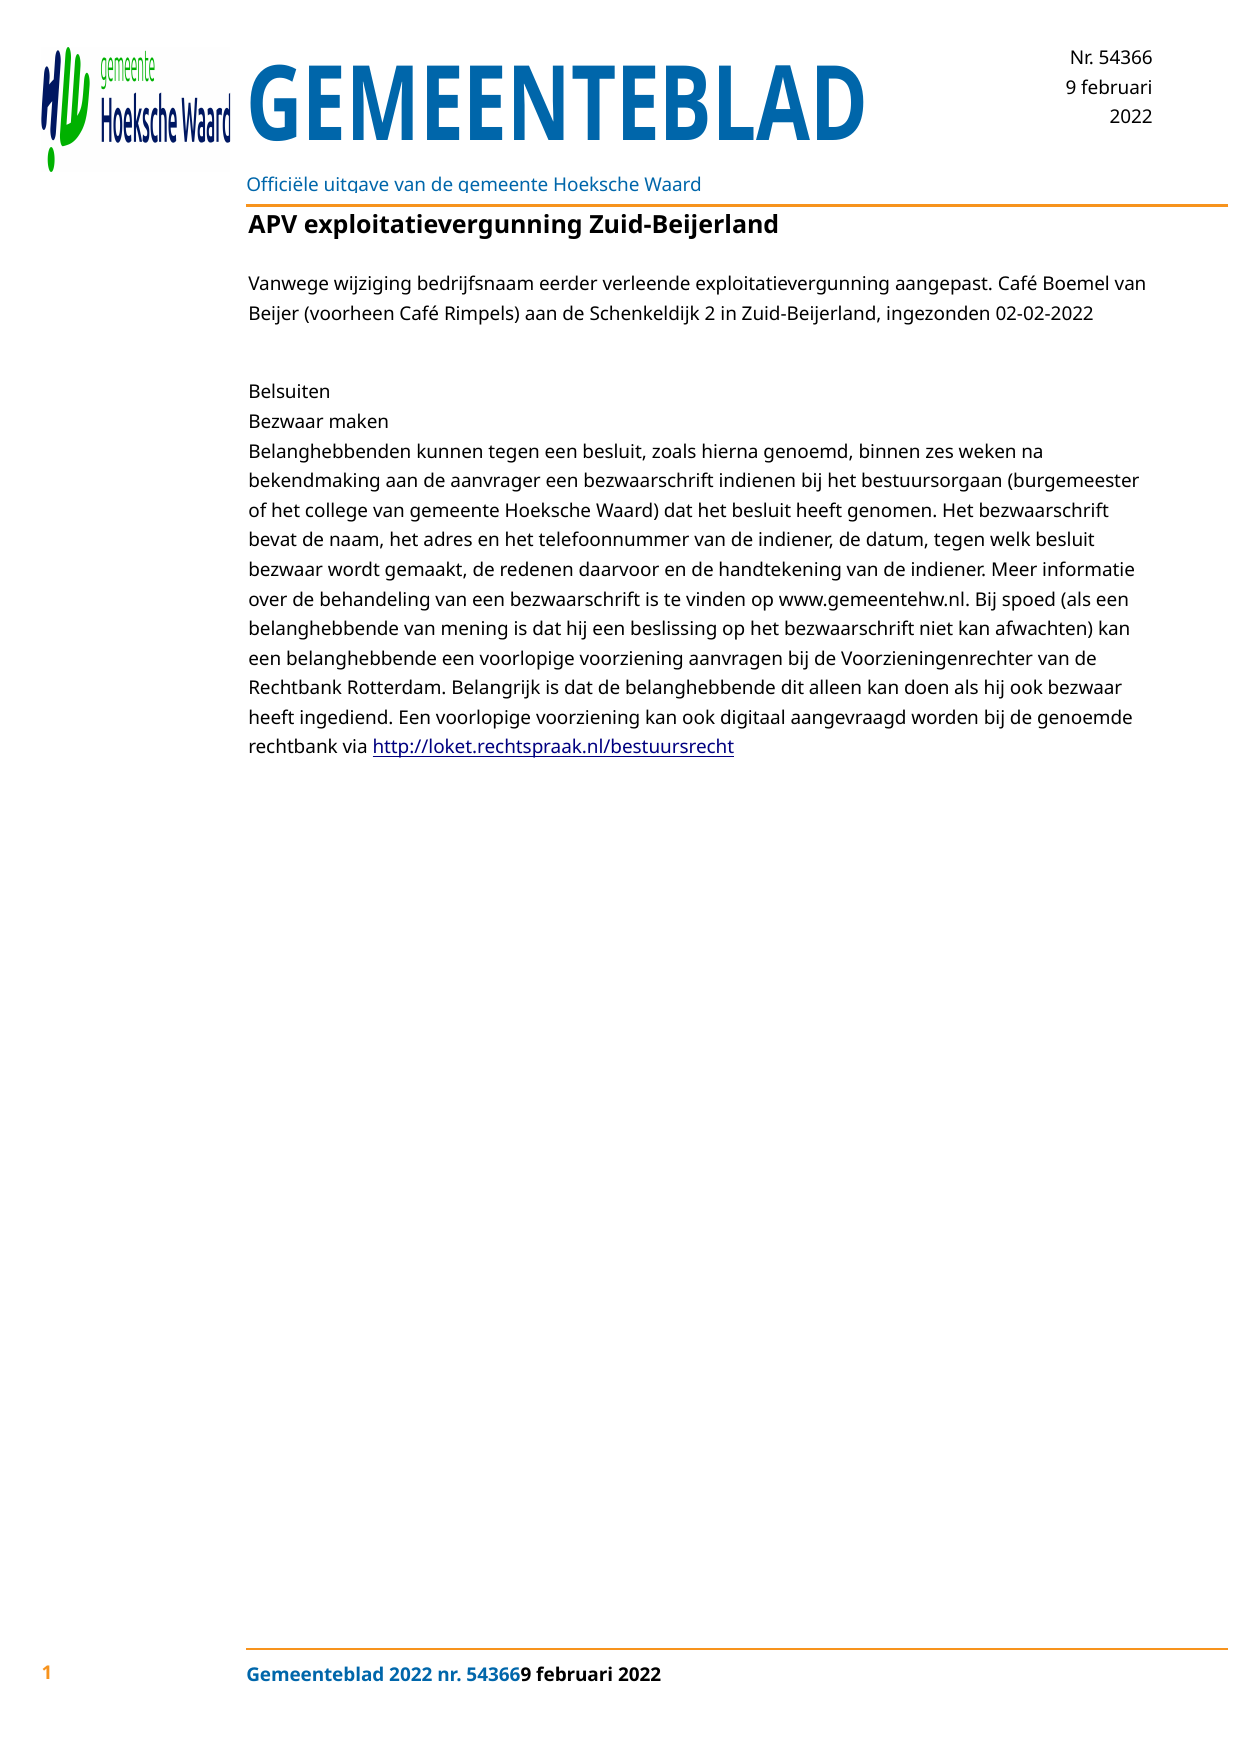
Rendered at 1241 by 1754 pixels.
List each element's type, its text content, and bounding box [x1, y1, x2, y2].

text Belsuiten [248, 379, 1152, 404]
picture [41, 47, 231, 172]
text Bezwaar maken [248, 408, 1152, 434]
text APV exploitatievergunning Zuid-Beijerland [248, 207, 1152, 241]
text Belanghebbenden kunnen tegen een besluit, zoals hierna genoemd, binnen zes weken na bekendmaking aan de aanvrager een bezwaarschrift indienen bij het bestuursorgaan (burgemeester of het college van gemeente Hoeksche Waard) dat het besluit heeft genomen. Het bezwaarschrift bevat de naam, het adres en het telefoonnummer van de indiener, de datum, tegen welk besluit bezwaar wordt gemaakt, de redenen daarvoor en de handtekening van de indiener. Meer informatie over de behandeling van een bezwaarschrift is te vinden op www.gemeentehw.nl. Bij spoed (als een belanghebbende van mening is dat hij een beslissing op het bezwaarschrift niet kan afwachten) kan een belanghebbende een voorlopige voorziening aanvragen bij de Voorzieningenrechter van de Rechtbank Rotterdam. Belangrijk is dat de belanghebbende dit alleen kan doen als hij ook bezwaar heeft ingediend. Een voorlopige voorziening kan ook digitaal aangevraagd worden bij de genoemde rechtbank via http://loket.rechtspraak.nl/bestuursrecht [248, 438, 1152, 759]
text Vanwege wijziging bedrijfsnaam eerder verleende exploitatievergunning aangepast. Café Boemel van Beijer (voorheen Café Rimpels) aan de Schenkeldijk 2 in Zuid-Beijerland, ingezonden 02-02-2022 [248, 270, 1152, 326]
